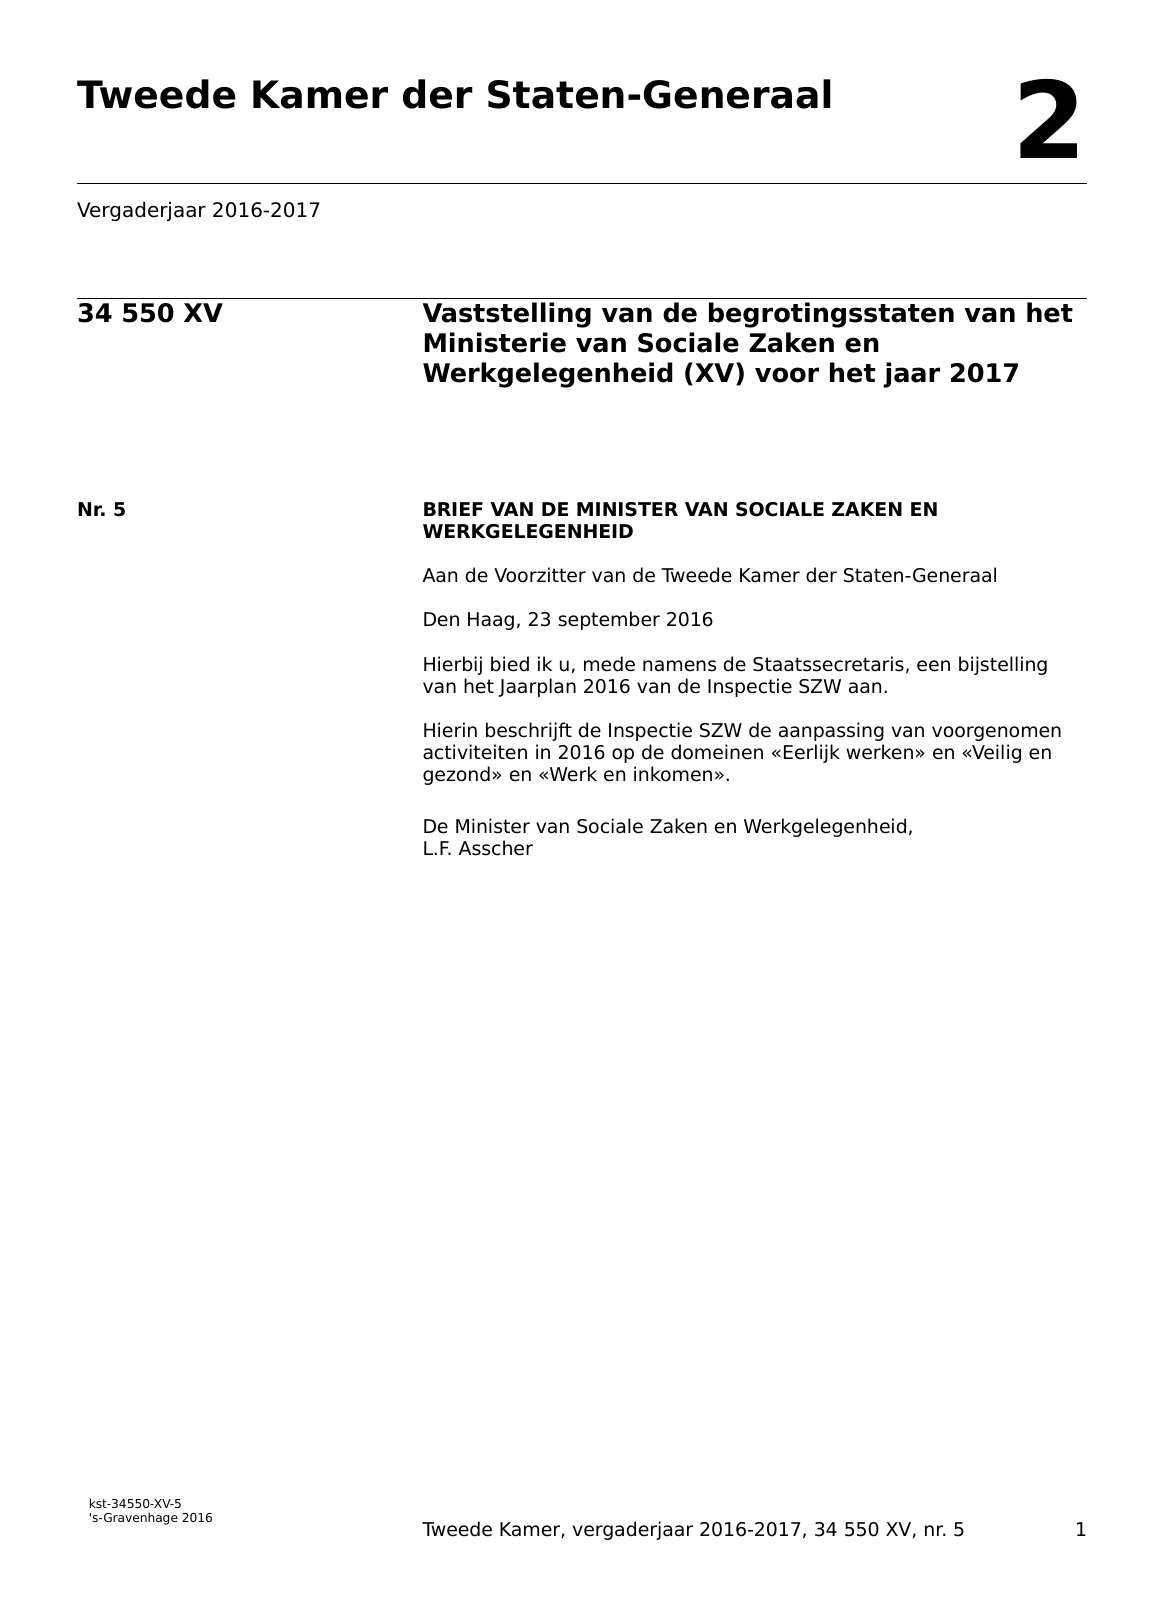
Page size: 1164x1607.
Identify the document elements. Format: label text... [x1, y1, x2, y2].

text kst-34550-XV-5 [88, 1497, 323, 1511]
text Den Haag, 23 september 2016 [422, 609, 1087, 631]
table_header Tweede Kamer der Staten-Generaal [77, 59, 886, 183]
subtitle Nr. 5 BRIEF VAN DE MINISTER VAN SOCIALE ZAKEN EN WERKGELEGENHEID [77, 499, 1087, 543]
table_cell Vergaderjaar 2016-2017 [77, 184, 1087, 298]
text Hierbij bied ik u, mede namens de Staatssecretaris, een bijstelling van het Jaarplan 2016 van de Inspectie SZW aan. [422, 653, 1087, 697]
table_header 2 [886, 59, 1087, 183]
text Aan de Voorzitter van de Tweede Kamer der Staten-Generaal [422, 565, 1087, 587]
text De Minister van Sociale Zaken en Werkgelegenheid, L.F. Asscher [422, 816, 1087, 859]
subtitle 34 550 XV Vaststelling van de begrotingsstaten van het Ministerie van Sociale Zaken en Werkgelegenheid (XV) voor het jaar 2017 [77, 299, 1087, 388]
text 's-Gravenhage 2016 [88, 1511, 323, 1525]
text Hierin beschrijft de Inspectie SZW de aanpassing van voorgenomen activiteiten in 2016 op de domeinen «Eerlijk werken» en «Veilig en gezond» en «Werk en inkomen». [422, 720, 1087, 786]
